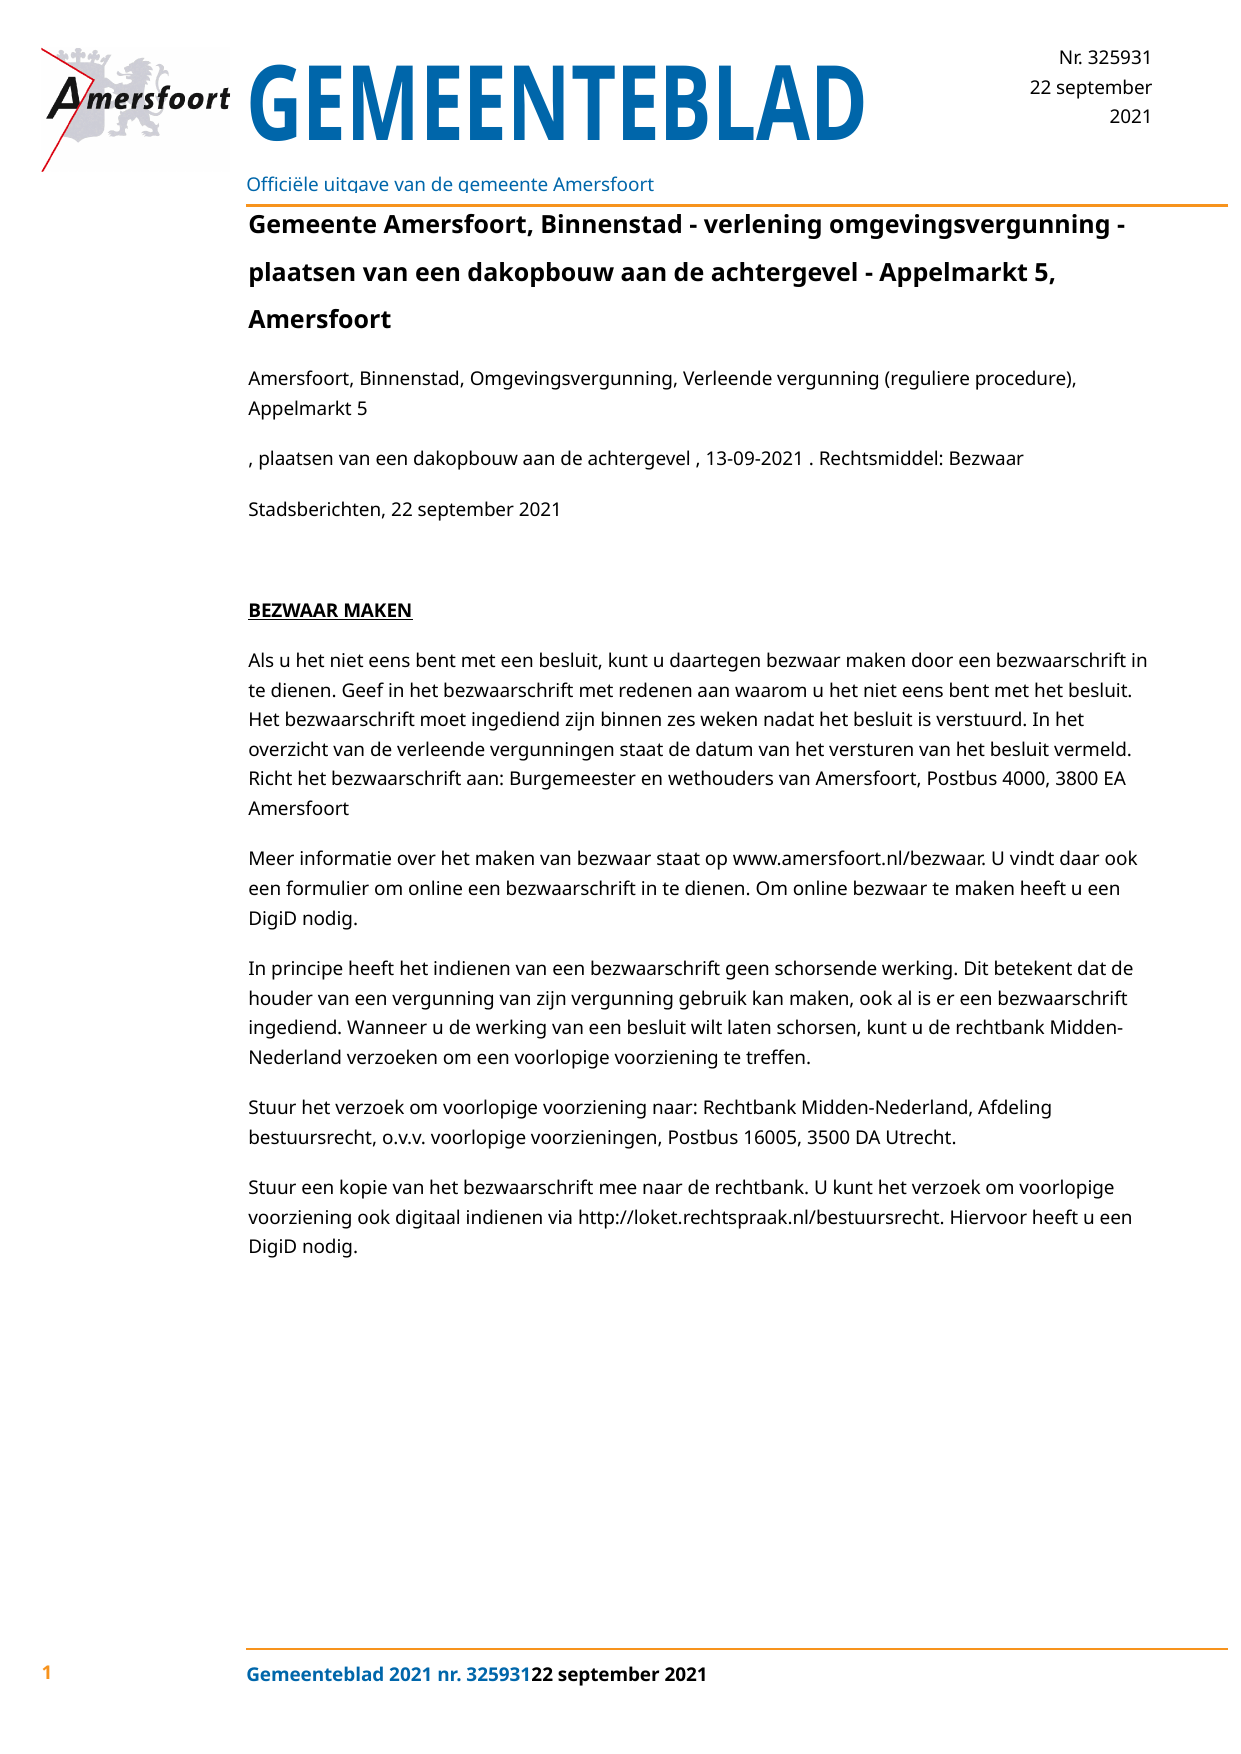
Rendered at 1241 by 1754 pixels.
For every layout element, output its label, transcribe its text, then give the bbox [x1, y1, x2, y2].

text Amersfoort, Binnenstad, Omgevingsvergunning, Verleende vergunning (reguliere procedure), Appelmarkt 5 [248, 366, 1152, 421]
text Als u het niet eens bent met een besluit, kunt u daartegen bezwaar maken door een bezwaarschrift in te dienen. Geef in het bezwaarschrift met redenen aan waarom u het niet eens bent met het besluit. Het bezwaarschrift moet ingediend zijn binnen zes weken nadat het besluit is verstuurd. In het overzicht van de verleende vergunningen staat de datum van het versturen van het besluit vermeld. Richt het bezwaarschrift aan: Burgemeester en wethouders van Amersfoort, Postbus 4000, 3800 EA Amersfoort [248, 647, 1152, 821]
text , plaatsen van een dakopbouw aan de achtergevel , 13-09-2021 . Rechtsmiddel: Bezwaar [248, 446, 1152, 471]
picture [41, 47, 231, 172]
text Stuur het verzoek om voorlopige voorziening naar: Rechtbank Midden-Nederland, Afdeling bestuursrecht, o.v.v. voorlopige voorzieningen, Postbus 16005, 3500 DA Utrecht. [248, 1094, 1152, 1149]
text Stadsberichten, 22 september 2021 [248, 496, 1152, 522]
text Meer informatie over het maken van bezwaar staat op www.amersfoort.nl/bezwaar. U vindt daar ook een formulier om online een bezwaarschrift in te dienen. Om online bezwaar te maken heeft u een DigiD nodig. [248, 846, 1152, 930]
text Gemeente Amersfoort, Binnenstad - verlening omgevingsvergunning - plaatsen van een dakopbouw aan de achtergevel - Appelmarkt 5, Amersfoort [248, 207, 1152, 336]
text BEZWAAR MAKEN [248, 597, 1152, 622]
text In principe heeft het indienen van een bezwaarschrift geen schorsende werking. Dit betekent dat de houder van een vergunning van zijn vergunning gebruik kan maken, ook al is er een bezwaarschrift ingediend. Wanneer u de werking van een besluit wilt laten schorsen, kunt u de rechtbank Midden-Nederland verzoeken om een voorlopige voorziening te treffen. [248, 955, 1152, 1069]
text Stuur een kopie van het bezwaarschrift mee naar de rechtbank. U kunt het verzoek om voorlopige voorziening ook digitaal indienen via http://loket.rechtspraak.nl/bestuursrecht. Hiervoor heeft u een DigiD nodig. [248, 1174, 1152, 1259]
